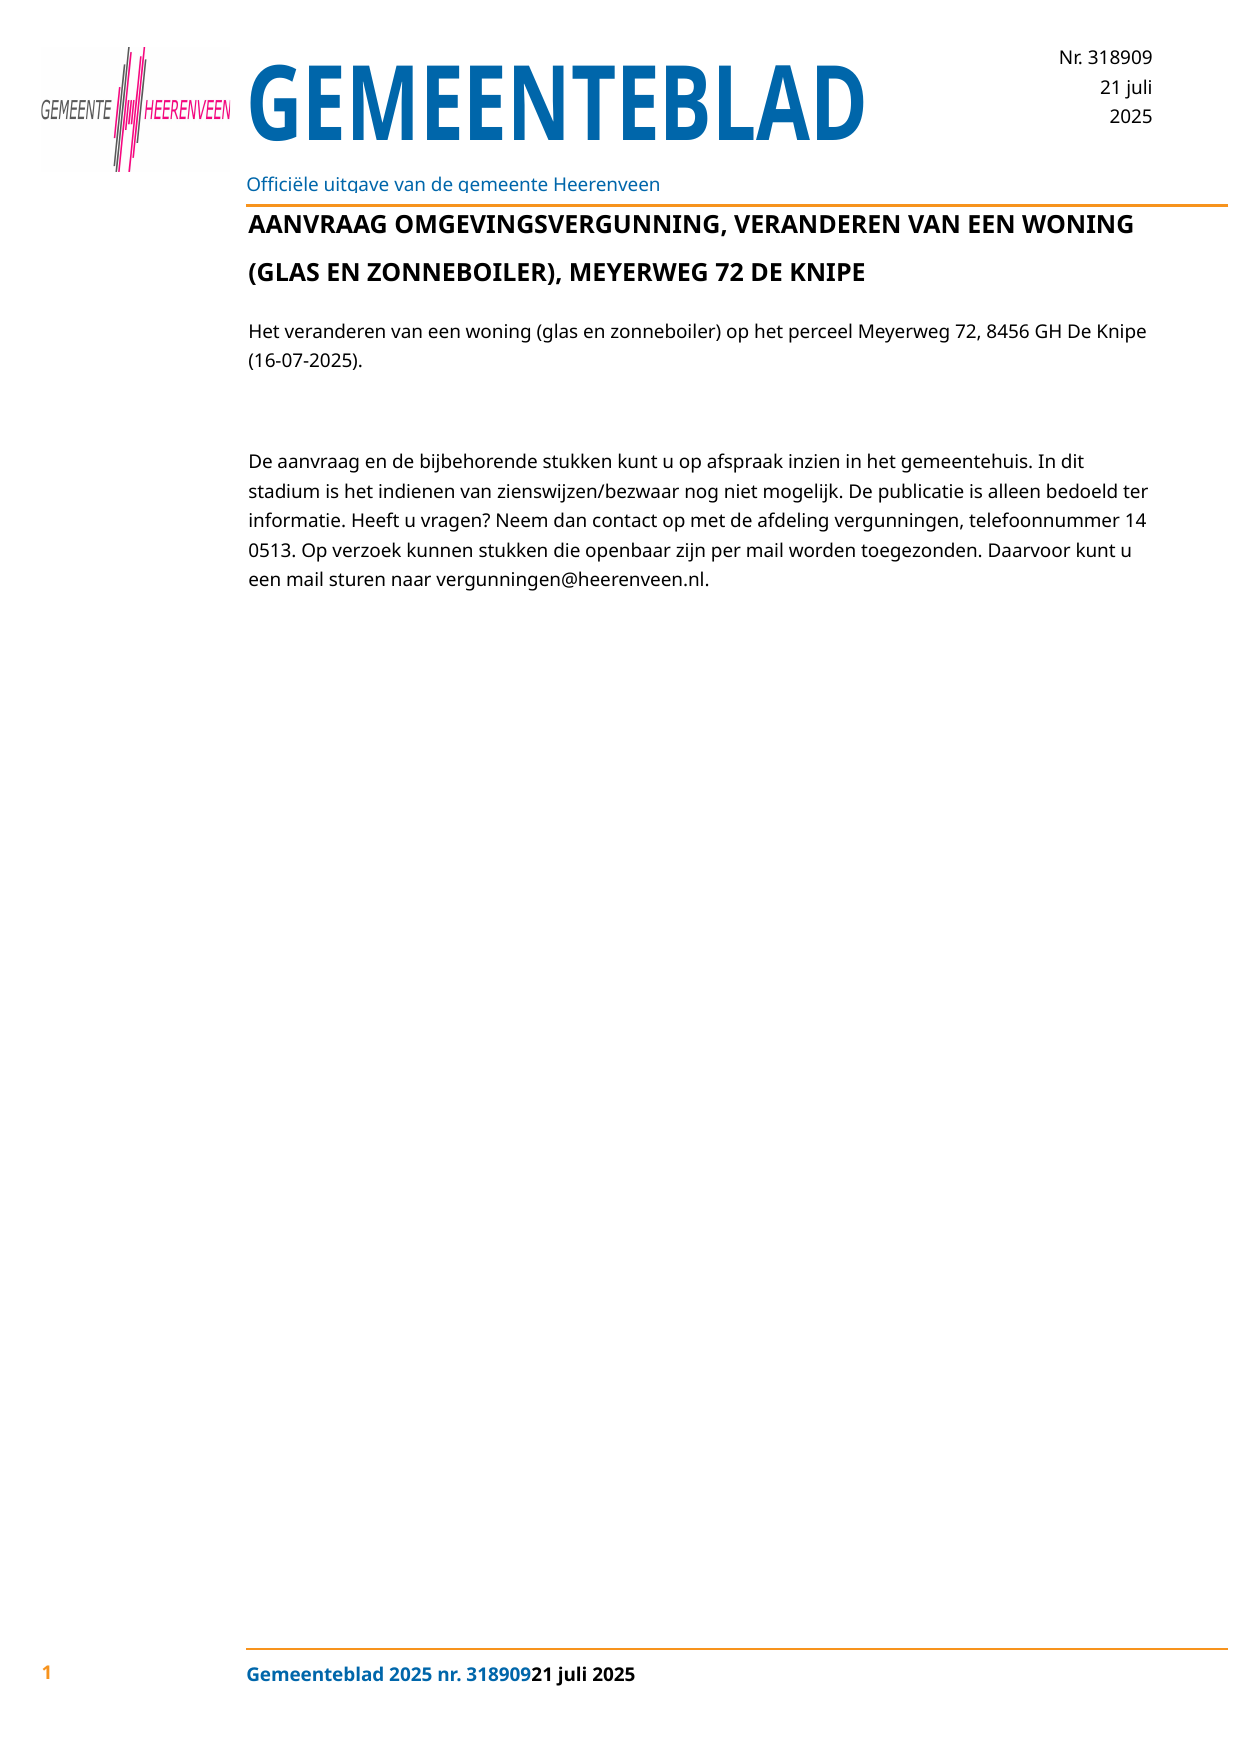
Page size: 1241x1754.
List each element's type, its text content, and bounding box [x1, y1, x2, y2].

text De aanvraag en de bijbehorende stukken kunt u op afspraak inzien in het gemeentehuis. In dit stadium is het indienen van zienswijzen/bezwaar nog niet mogelijk. De publicatie is alleen bedoeld ter informatie. Heeft u vragen? Neem dan contact op met de afdeling vergunningen, telefoonnummer 14 0513. Op verzoek kunnen stukken die openbaar zijn per mail worden toegezonden. Daarvoor kunt u een mail sturen naar vergunningen@heerenveen.nl. [248, 448, 1152, 592]
text Het veranderen van een woning (glas en zonneboiler) op het perceel Meyerweg 72, 8456 GH De Knipe (16-07-2025). [248, 318, 1152, 373]
text AANVRAAG OMGEVINGSVERGUNNING, VERANDEREN VAN EEN WONING (GLAS EN ZONNEBOILER), MEYERWEG 72 DE KNIPE [248, 207, 1152, 288]
picture [41, 47, 231, 172]
